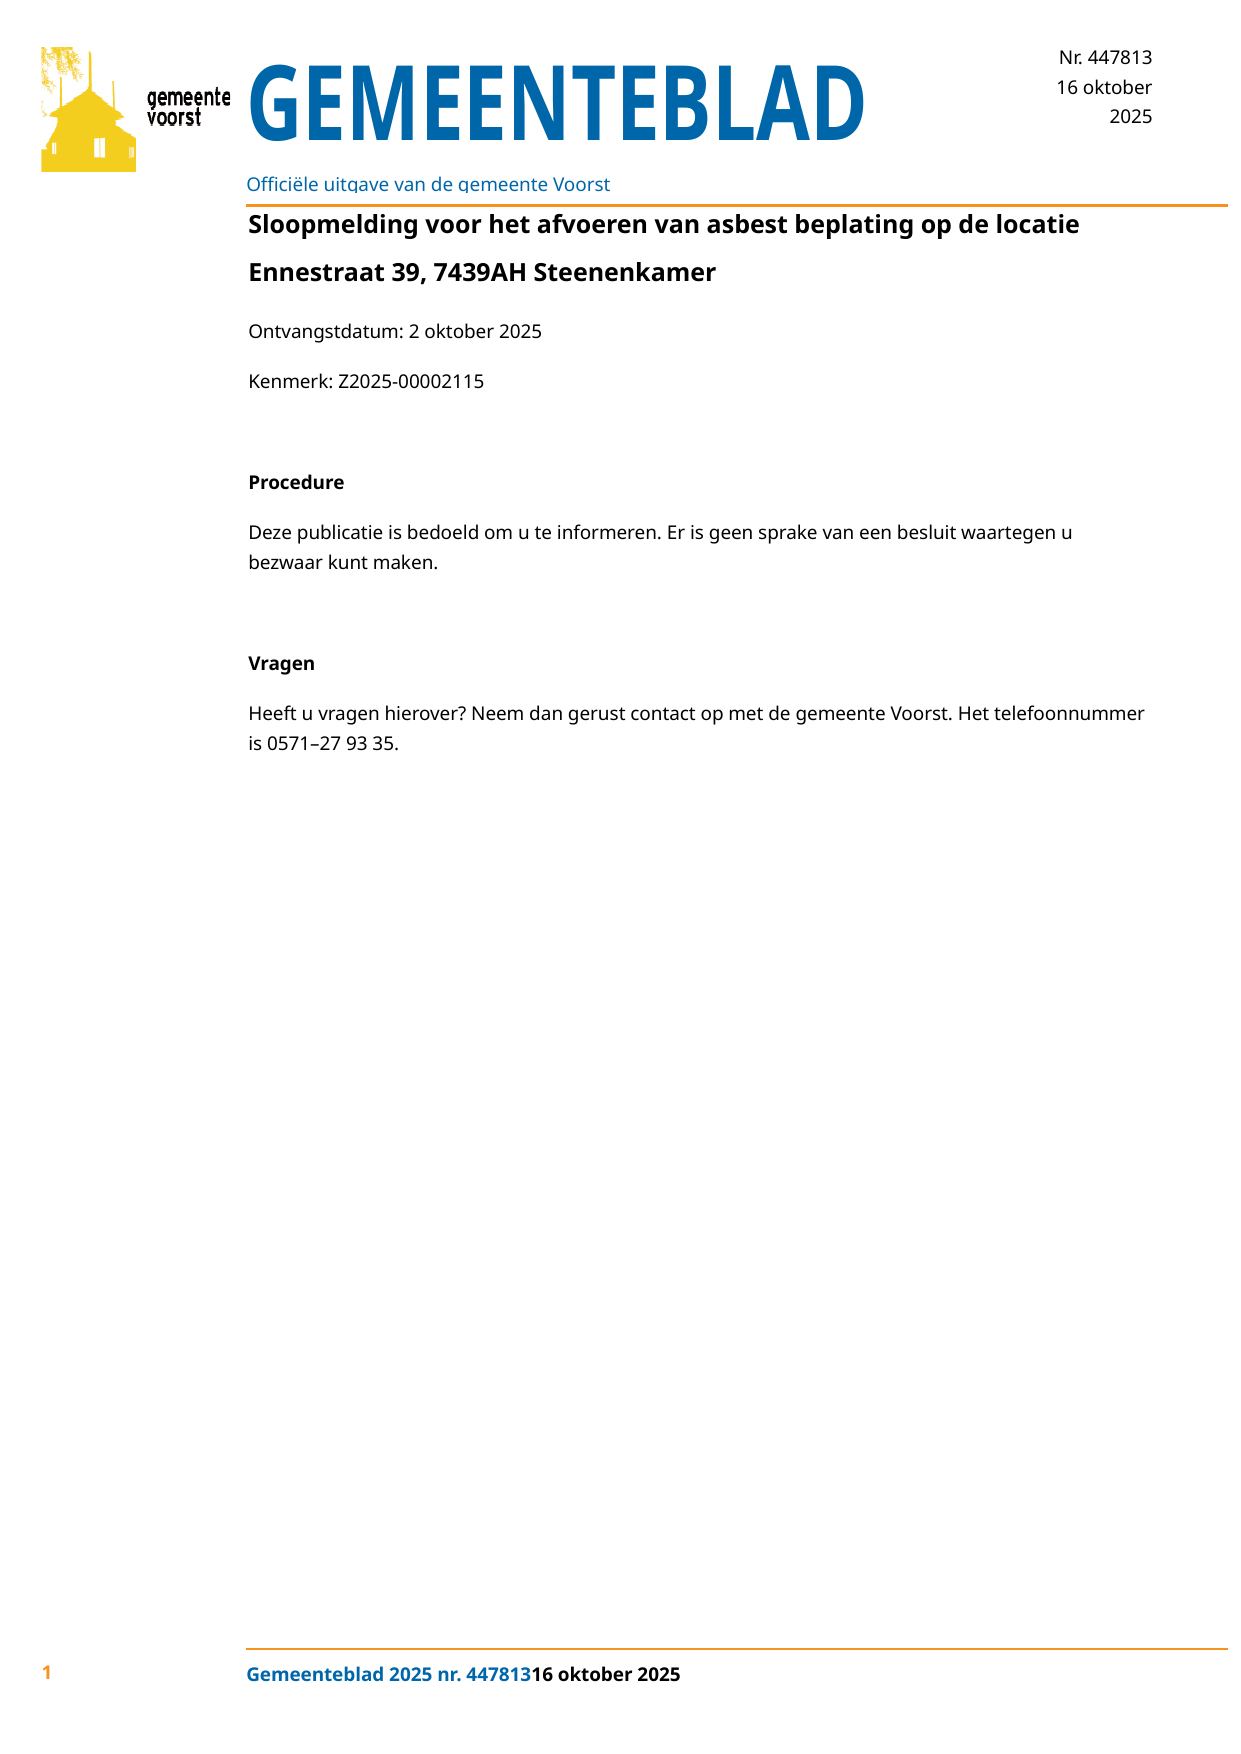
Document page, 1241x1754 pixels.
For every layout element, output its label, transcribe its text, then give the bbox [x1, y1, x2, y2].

text Heeft u vragen hierover? Neem dan gerust contact op met de gemeente Voorst. Het telefoonnummer is 0571–27 93 35. [248, 700, 1152, 756]
text Vragen [248, 650, 1152, 676]
text Ontvangstdatum: 2 oktober 2025 [248, 318, 1152, 344]
text Procedure [248, 469, 1152, 495]
picture [41, 47, 231, 172]
text Kenmerk: Z2025-00002115 [248, 368, 1152, 394]
text Deze publicatie is bedoeld om u te informeren. Er is geen sprake van een besluit waartegen u bezwaar kunt maken. [248, 519, 1152, 575]
text Sloopmelding voor het afvoeren van asbest beplating op de locatie Ennestraat 39, 7439AH Steenenkamer [248, 207, 1152, 288]
